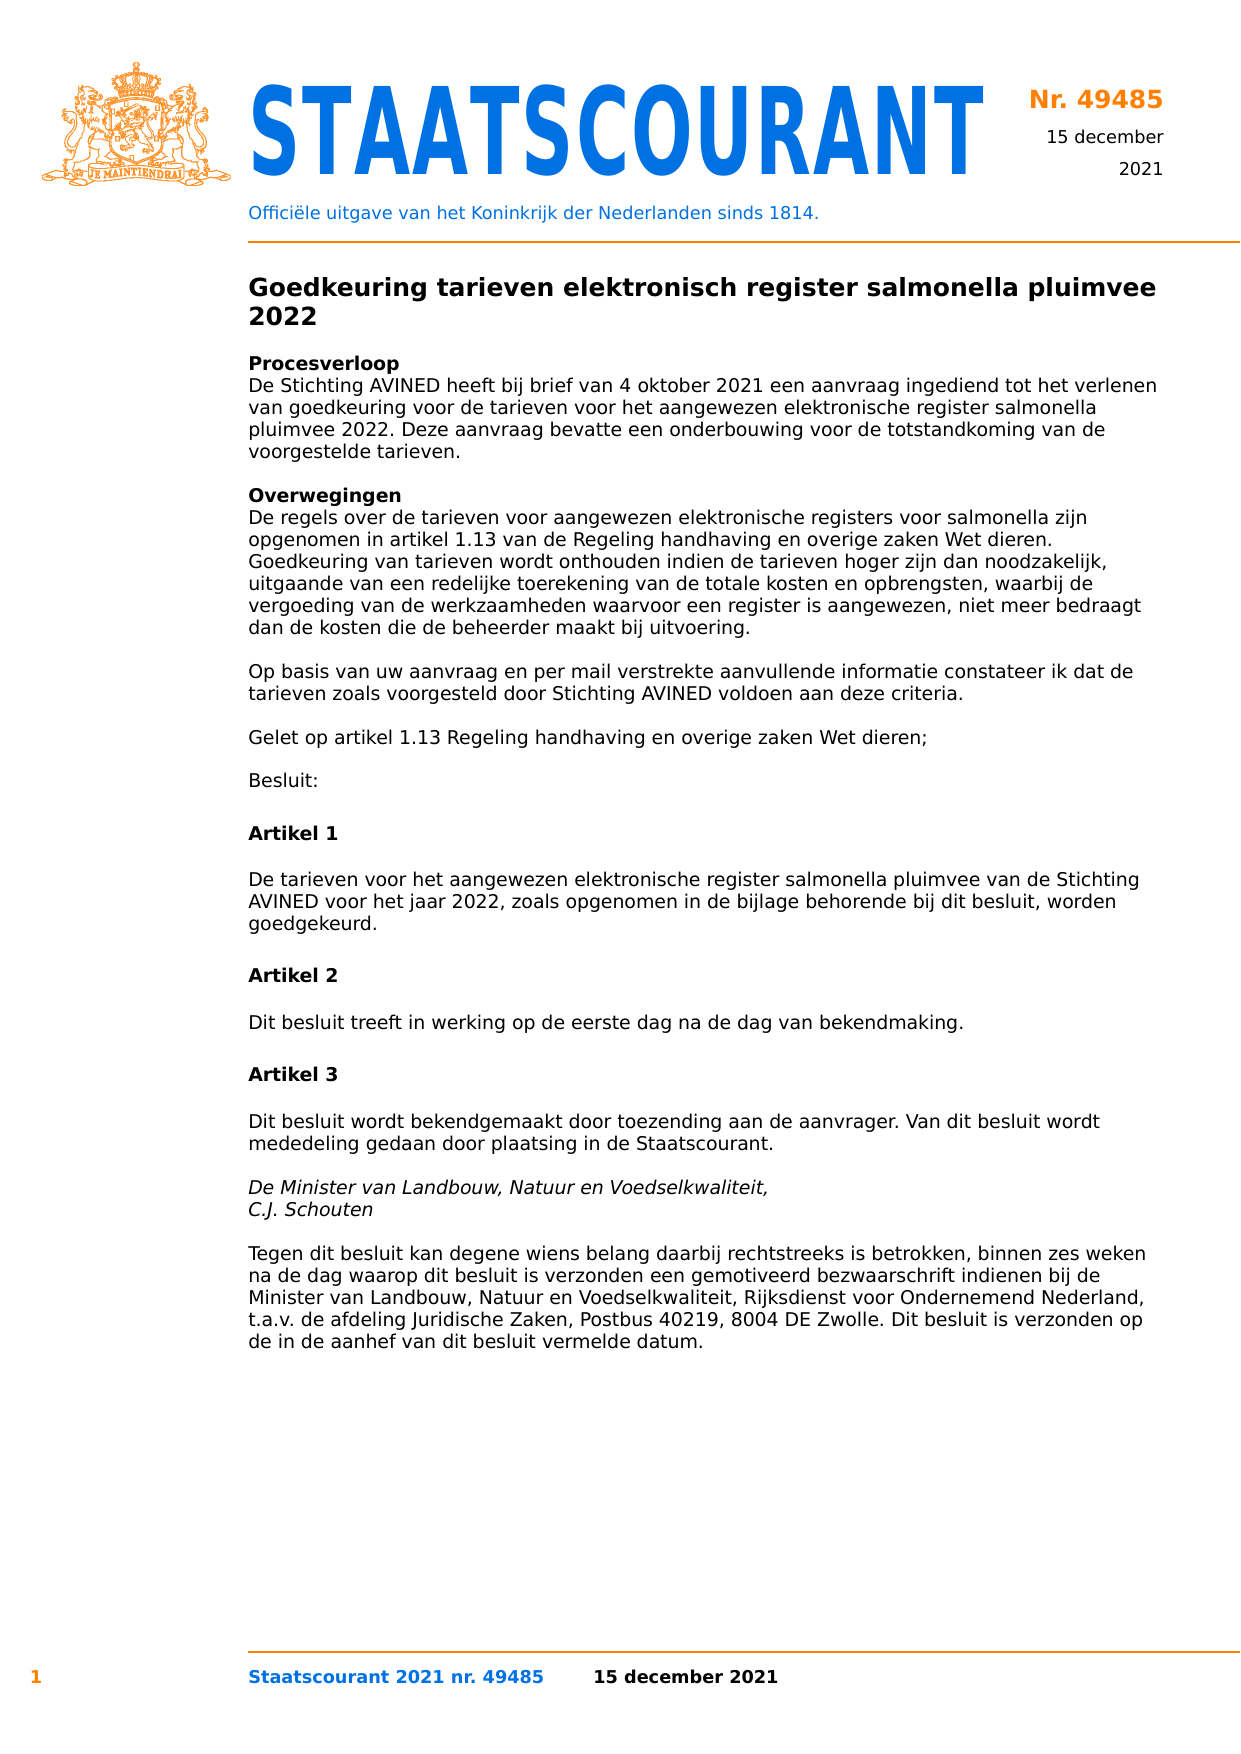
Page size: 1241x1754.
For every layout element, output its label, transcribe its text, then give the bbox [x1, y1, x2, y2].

text Op basis van uw aanvraag en per mail verstrekte aanvullende informatie constateer ik dat de tarieven zoals voorgesteld door Stichting AVINED voldoen aan deze criteria. [248, 661, 1163, 705]
text Besluit: [248, 770, 1163, 792]
table_cell 15 december [998, 121, 1240, 153]
table_header STAATSCOURANT [248, 62, 998, 203]
text De Minister van Landbouw, Natuur en Voedselkwaliteit, C.J. Schouten [248, 1177, 1163, 1221]
text Dit besluit wordt bekendgemaakt door toezending aan de aanvrager. Van dit besluit wordt mededeling gedaan door plaatsing in de Staatscourant. [248, 1111, 1163, 1155]
text De regels over de tarieven voor aangewezen elektronische registers voor salmonella zijn opgenomen in artikel 1.13 van de Regeling handhaving en overige zaken Wet dieren. Goedkeuring van tarieven wordt onthouden indien de tarieven hoger zijn dan noodzakelijk, uitgaande van een redelijke toerekening van de totale kosten en opbrengsten, waarbij de vergoeding van de werkzaamheden waarvoor een register is aangewezen, niet meer bedraagt dan de kosten die de beheerder maakt bij uitvoering. [248, 507, 1163, 639]
picture [41, 62, 231, 186]
text Procesverloop [248, 353, 1163, 375]
text Gelet op artikel 1.13 Regeling handhaving en overige zaken Wet dieren; [248, 727, 1163, 748]
table_header [25, 62, 248, 241]
table_cell 2021 [998, 153, 1240, 203]
table_header Nr. 49485 [998, 62, 1240, 121]
subtitle Artikel 2 [248, 965, 1163, 987]
text Tegen dit besluit kan degene wiens belang daarbij rechtstreeks is betrokken, binnen zes weken na de dag waarop dit besluit is verzonden een gemotiveerd bezwaarschrift indienen bij de Minister van Landbouw, Natuur en Voedselkwaliteit, Rijksdienst voor Ondernemend Nederland, t.a.v. de afdeling Juridische Zaken, Postbus 40219, 8004 DE Zwolle. Dit besluit is verzonden op de in de aanhef van dit besluit vermelde datum. [248, 1243, 1163, 1353]
table_cell Officiële uitgave van het Koninkrijk der Nederlanden sinds 1814. [248, 203, 1240, 241]
text Overwegingen [248, 485, 1163, 507]
text De tarieven voor het aangewezen elektronische register salmonella pluimvee van de Stichting AVINED voor het jaar 2022, zoals opgenomen in de bijlage behorende bij dit besluit, worden goedgekeurd. [248, 869, 1163, 935]
subtitle Goedkeuring tarieven elektronisch register salmonella pluimvee 2022 [248, 273, 1163, 331]
text Dit besluit treeft in werking op de eerste dag na de dag van bekendmaking. [248, 1012, 1163, 1034]
subtitle Artikel 1 [248, 822, 1163, 844]
subtitle Artikel 3 [248, 1064, 1163, 1086]
text De Stichting AVINED heeft bij brief van 4 oktober 2021 een aanvraag ingediend tot het verlenen van goedkeuring voor de tarieven voor het aangewezen elektronische register salmonella pluimvee 2022. Deze aanvraag bevatte een onderbouwing voor de totstandkoming van de voorgestelde tarieven. [248, 375, 1163, 463]
